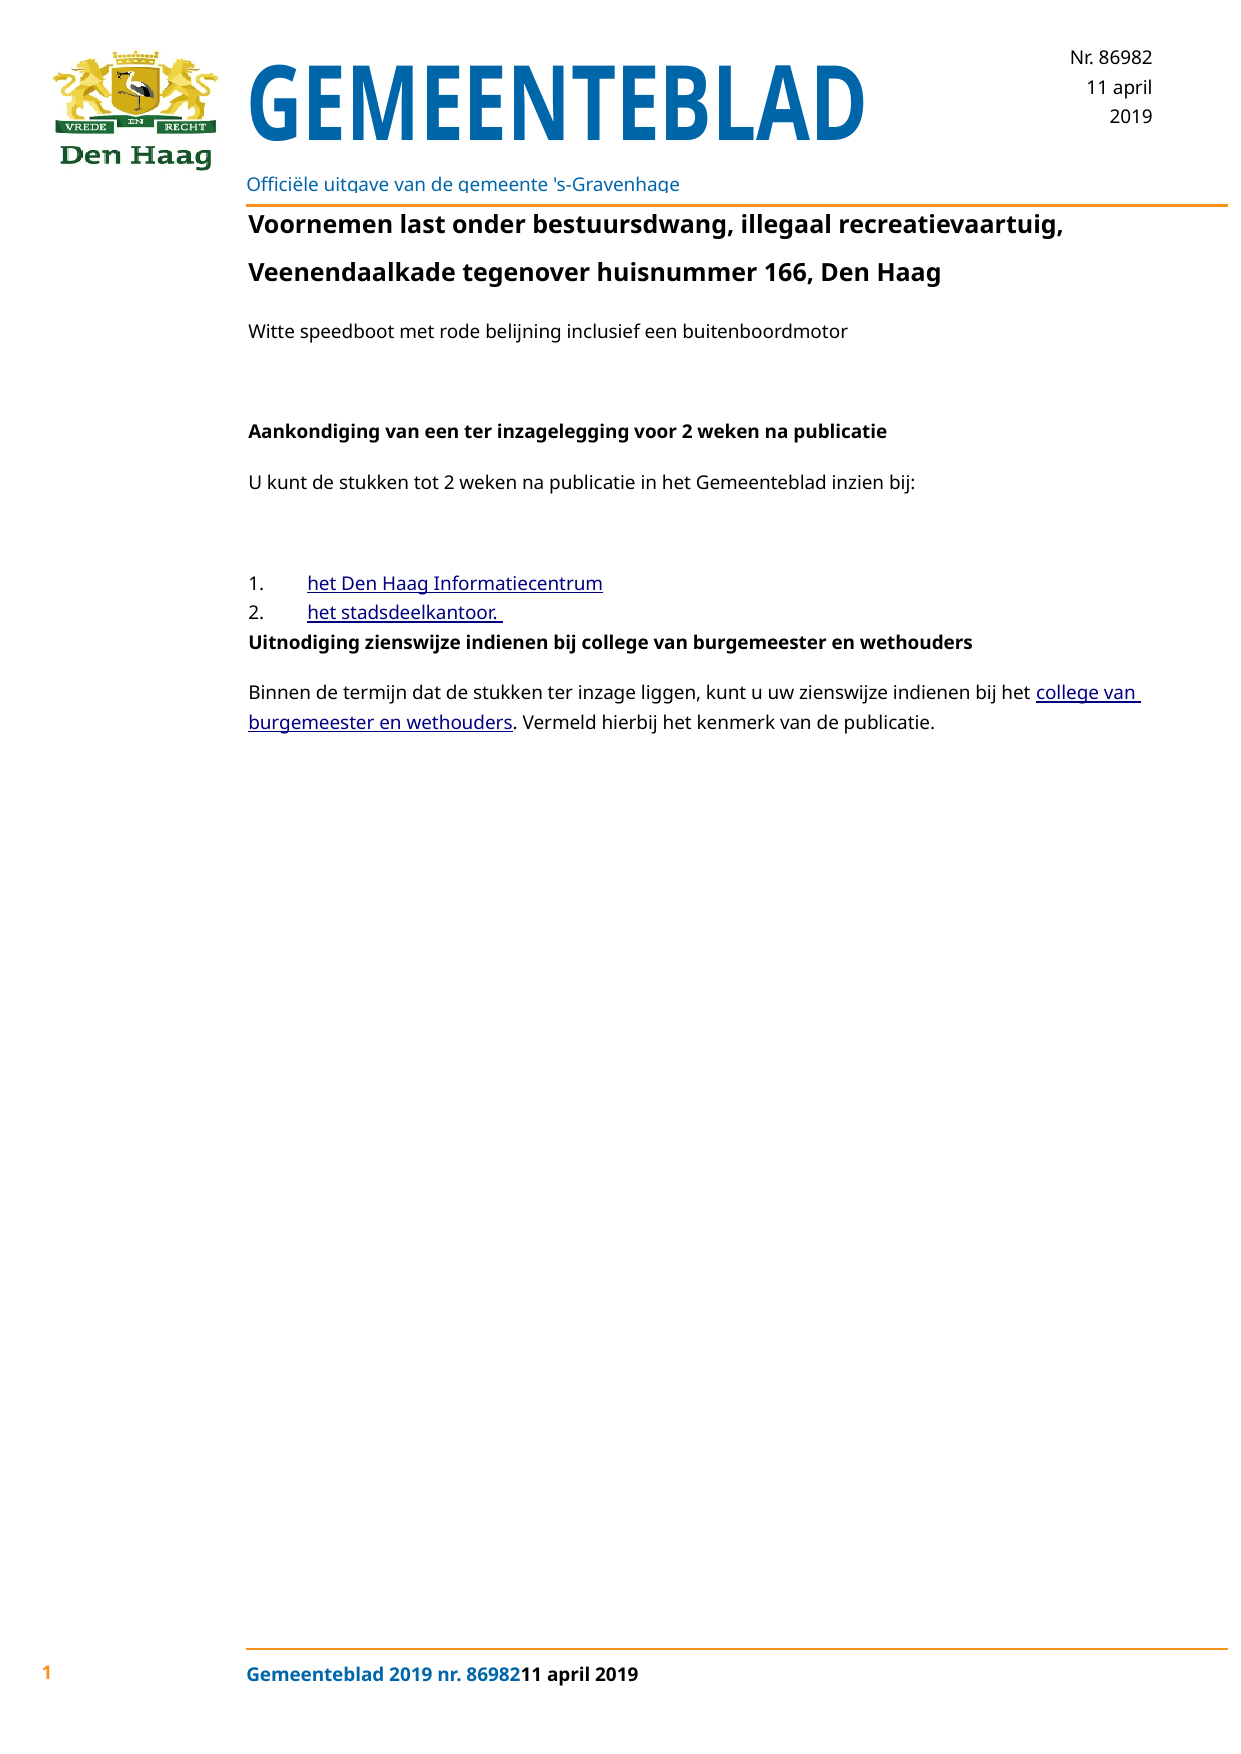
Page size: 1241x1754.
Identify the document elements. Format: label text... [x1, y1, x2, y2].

text Aankondiging van een ter inzagelegging voor 2 weken na publicatie [248, 419, 1152, 444]
picture [41, 47, 231, 172]
list het stadsdeelkantoor. [248, 599, 1152, 625]
text Voornemen last onder bestuursdwang, illegaal recreatievaartuig, Veenendaalkade tegenover huisnummer 166, Den Haag [248, 207, 1152, 288]
text Witte speedboot met rode belijning inclusief een buitenboordmotor [248, 318, 1152, 344]
text Uitnodiging zienswijze indienen bij college van burgemeester en wethouders [248, 629, 1152, 655]
text U kunt de stukken tot 2 weken na publicatie in het Gemeenteblad inzien bij: [248, 469, 1152, 495]
text Binnen de termijn dat de stukken ter inzage liggen, kunt u uw zienswijze indienen bij het college van burgemeester en wethouders. Vermeld hierbij het kenmerk van de publicatie. [248, 679, 1152, 735]
list het Den Haag Informatiecentrum [248, 570, 1152, 596]
